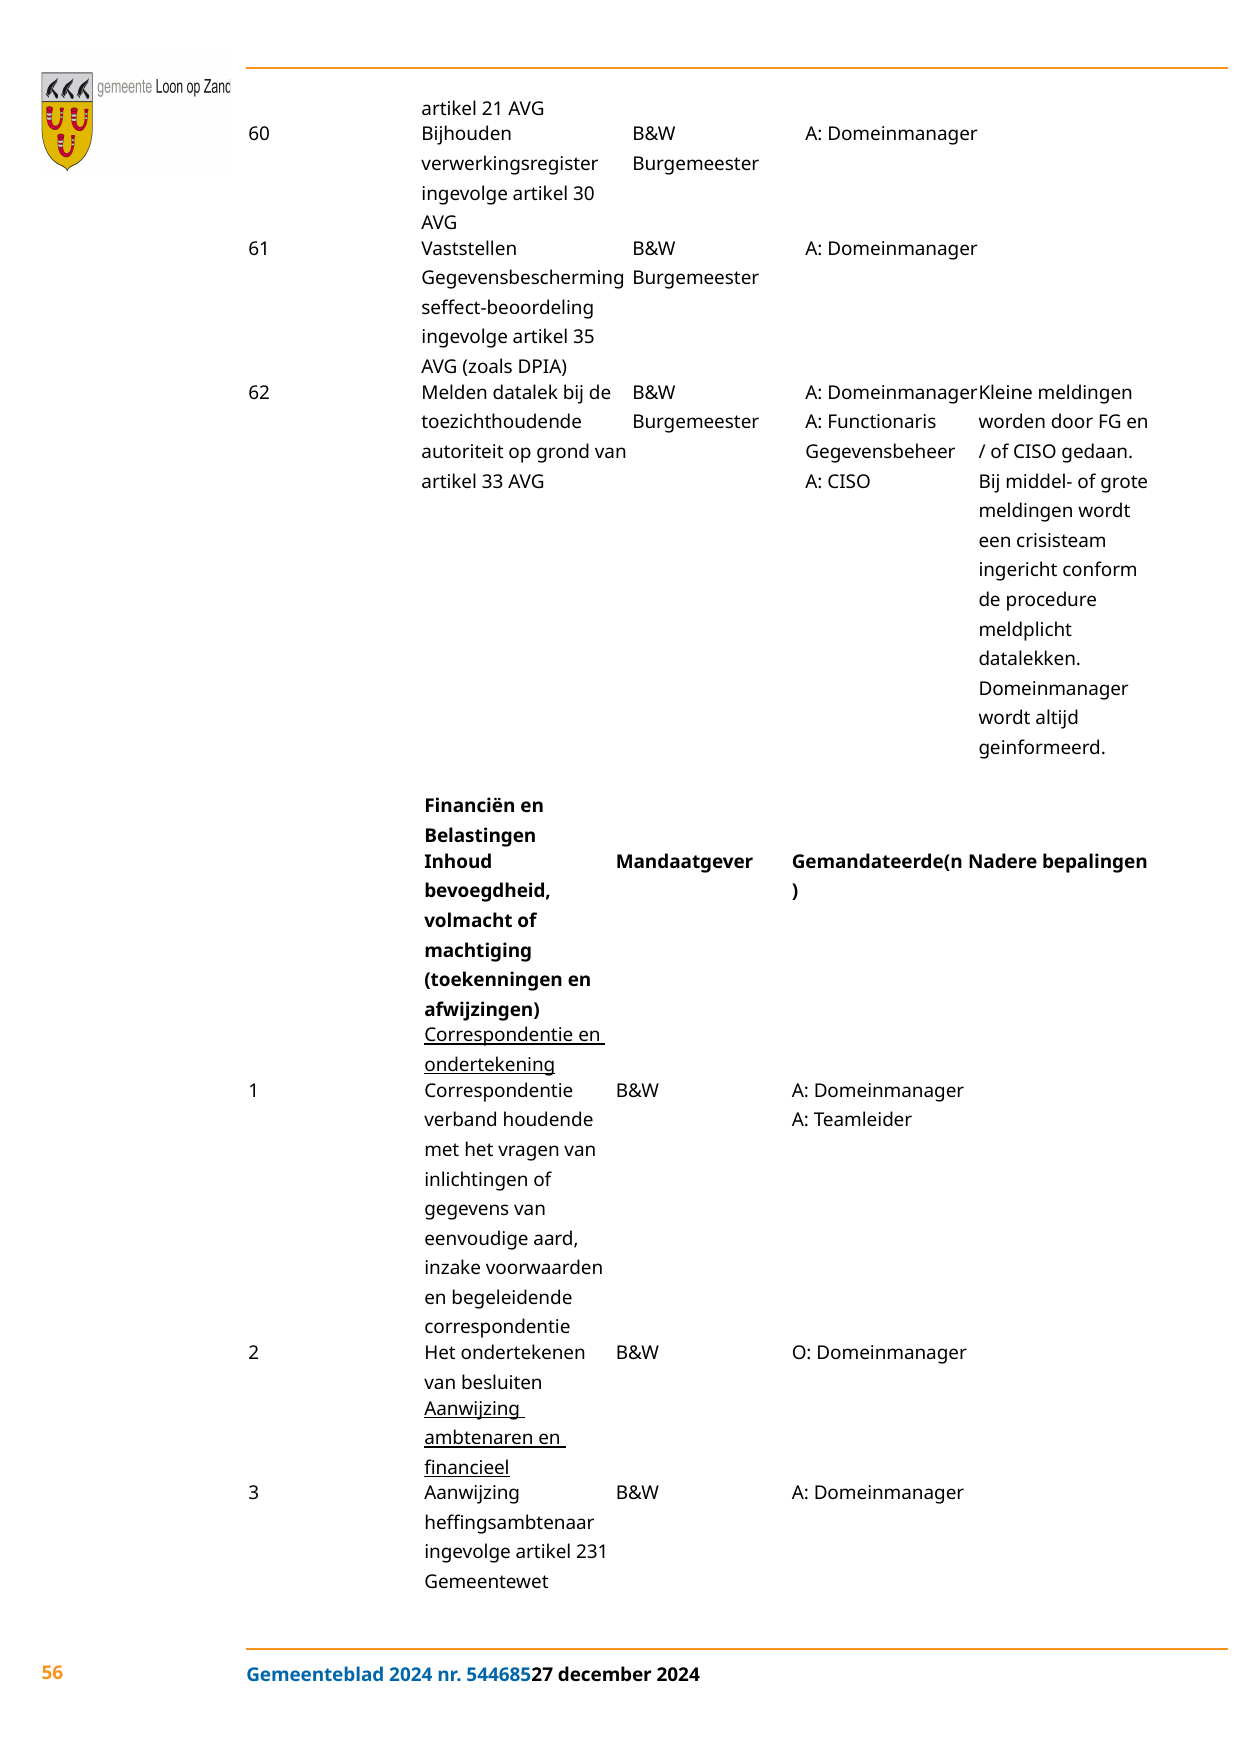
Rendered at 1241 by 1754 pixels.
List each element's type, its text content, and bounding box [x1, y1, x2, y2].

table_cell Vaststellen Gegevensbeschermingseffect-beoordeling ingevolge artikel 35 AVG (zoals DPIA) [421, 235, 632, 379]
table_cell [978, 235, 1152, 379]
table_cell 62 [248, 379, 421, 760]
table_cell [805, 95, 978, 121]
table_cell A: Domeinmanager A: Teamleider [792, 1077, 968, 1339]
picture [41, 47, 231, 172]
table_cell A: Domeinmanager A: Functionaris Gegevensbeheer A: CISO [805, 379, 978, 760]
table_cell [968, 1077, 1152, 1339]
table_cell artikel 21 AVG [421, 95, 632, 121]
table_cell Melden datalek bij de toezichthoudende autoriteit op grond van artikel 33 AVG [421, 379, 632, 760]
table_cell [616, 1395, 792, 1479]
table_cell Aanwijzing heffingsambtenaar ingevolge artikel 231 Gemeentewet [424, 1480, 616, 1594]
table_cell Aanwijzing ambtenaren en financieel [424, 1395, 616, 1479]
table_cell B&W [616, 1077, 792, 1339]
table_cell 2 [248, 1339, 424, 1395]
table_cell [792, 1395, 968, 1479]
table_cell [248, 1022, 424, 1077]
table_cell [632, 95, 805, 121]
table_cell [968, 1339, 1152, 1395]
table_cell Het ondertekenen van besluiten [424, 1339, 616, 1395]
table_cell 1 [248, 1077, 424, 1339]
table_cell A: Domeinmanager [805, 121, 978, 235]
table_cell Gemandateerde(n) [792, 848, 968, 1022]
table_cell Correspondentie en ondertekening [424, 1022, 616, 1077]
table_cell [968, 1480, 1152, 1594]
table_cell A: Domeinmanager [805, 235, 978, 379]
table_cell [248, 848, 424, 1022]
table_cell O: Domeinmanager [792, 1339, 968, 1395]
table_cell Correspondentie verband houdende met het vragen van inlichtingen of gegevens van eenvoudige aard, inzake voorwaarden en begeleidende correspondentie [424, 1077, 616, 1339]
table_cell Mandaatgever [616, 848, 792, 1022]
table_cell [616, 1022, 792, 1077]
table_cell Inhoud bevoegdheid, volmacht of machtiging (toekenningen en afwijzingen) [424, 848, 616, 1022]
table_cell [248, 95, 421, 121]
table_cell B&W [616, 1339, 792, 1395]
table_cell Kleine meldingen worden door FG en / of CISO gedaan. Bij middel- of grote meldingen wordt een crisisteam ingericht conform de procedure meldplicht datalekken. Domeinmanager wordt altijd geinformeerd. [978, 379, 1152, 760]
table_header [248, 793, 424, 848]
table_cell Nadere bepalingen [968, 848, 1152, 1022]
table_cell [978, 121, 1152, 235]
table_cell 61 [248, 235, 421, 379]
table_cell B&W [616, 1480, 792, 1594]
table_cell [248, 1395, 424, 1479]
table_cell [968, 1395, 1152, 1479]
table_cell [978, 95, 1152, 121]
table_header [792, 793, 968, 848]
table_header [616, 793, 792, 848]
table_cell Bijhouden verwerkingsregister ingevolge artikel 30 AVG [421, 121, 632, 235]
table_cell B&W Burgemeester [632, 379, 805, 760]
table_cell B&W Burgemeester [632, 235, 805, 379]
table_cell 3 [248, 1480, 424, 1594]
table_cell B&W Burgemeester [632, 121, 805, 235]
table_cell [792, 1022, 968, 1077]
table_cell 60 [248, 121, 421, 235]
table_header [968, 793, 1152, 848]
table_cell A: Domeinmanager [792, 1480, 968, 1594]
table_cell [968, 1022, 1152, 1077]
table_header Financiën en Belastingen [424, 793, 616, 848]
